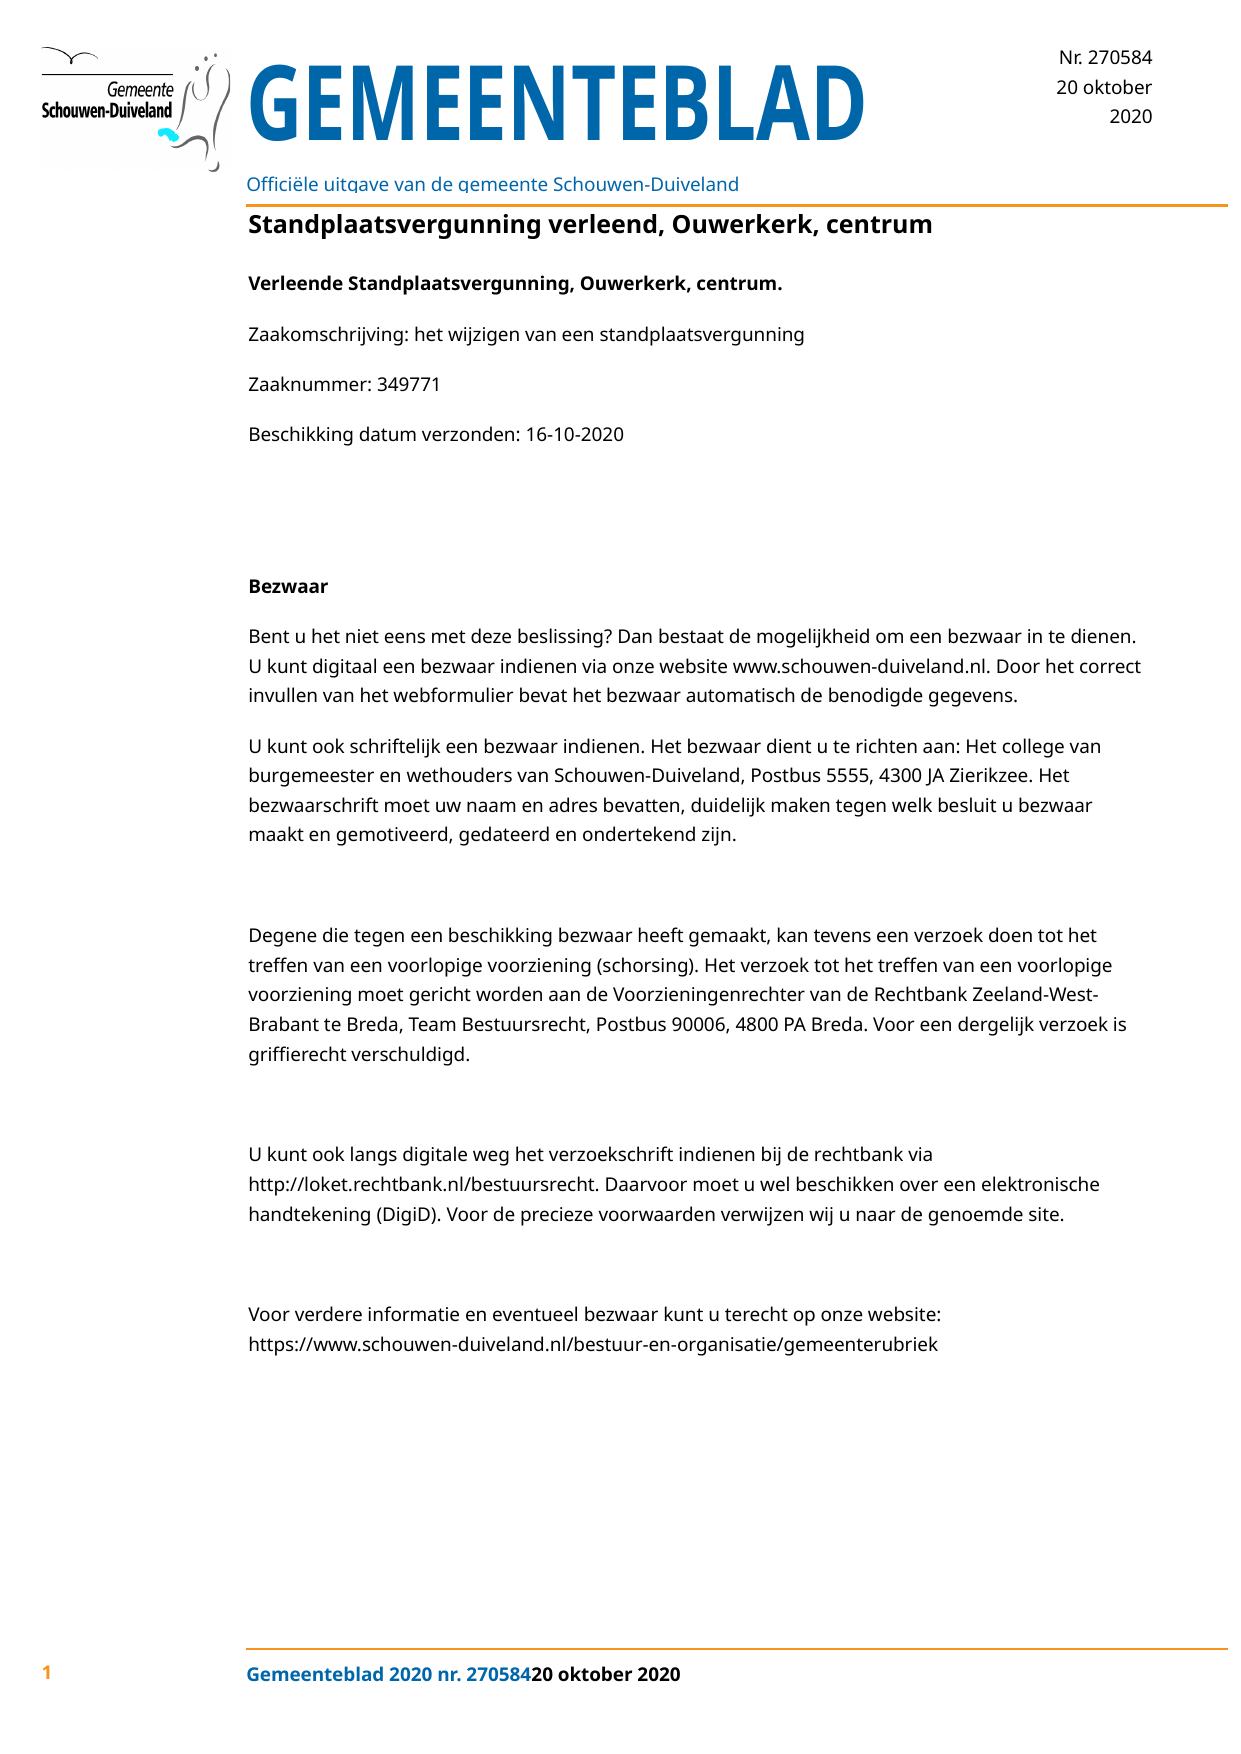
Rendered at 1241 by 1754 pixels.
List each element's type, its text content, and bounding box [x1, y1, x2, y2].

text Verleende Standplaatsvergunning, Ouwerkerk, centrum. [248, 270, 1152, 296]
text Bezwaar [248, 573, 1152, 598]
text Bent u het niet eens met deze beslissing? Dan bestaat de mogelijkheid om een bezwaar in te dienen. U kunt digitaal een bezwaar indienen via onze website www.schouwen-duiveland.nl. Door het correct invullen van het webformulier bevat het bezwaar automatisch de benodigde gegevens. [248, 623, 1152, 708]
text Degene die tegen een beschikking bezwaar heeft gemaakt, kan tevens een verzoek doen tot het treffen van een voorlopige voorziening (schorsing). Het verzoek tot het treffen van een voorlopige voorziening moet gericht worden aan de Voorzieningenrechter van de Rechtbank Zeeland-West-Brabant te Breda, Team Bestuursrecht, Postbus 90006, 4800 PA Breda. Voor een dergelijk verzoek is griffierecht verschuldigd. [248, 922, 1152, 1066]
text Beschikking datum verzonden: 16-10-2020 [248, 422, 1152, 447]
text Zaakomschrijving: het wijzigen van een standplaatsvergunning [248, 321, 1152, 346]
text U kunt ook schriftelijk een bezwaar indienen. Het bezwaar dient u te richten aan: Het college van burgemeester en wethouders van Schouwen-Duiveland, Postbus 5555, 4300 JA Zierikzee. Het bezwaarschrift moet uw naam en adres bevatten, duidelijk maken tegen welk besluit u bezwaar maakt en gemotiveerd, gedateerd en ondertekend zijn. [248, 733, 1152, 847]
picture [41, 47, 231, 172]
text Voor verdere informatie en eventueel bezwaar kunt u terecht op onze website: https://www.schouwen-duiveland.nl/bestuur-en-organisatie/gemeenterubriek [248, 1302, 1152, 1357]
text Standplaatsvergunning verleend, Ouwerkerk, centrum [248, 207, 1152, 241]
text Zaaknummer: 349771 [248, 371, 1152, 397]
text U kunt ook langs digitale weg het verzoekschrift indienen bij de rechtbank via http://loket.rechtbank.nl/bestuursrecht. Daarvoor moet u wel beschikken over een elektronische handtekening (DigiD). Voor de precieze voorwaarden verwijzen wij u naar de genoemde site. [248, 1142, 1152, 1226]
